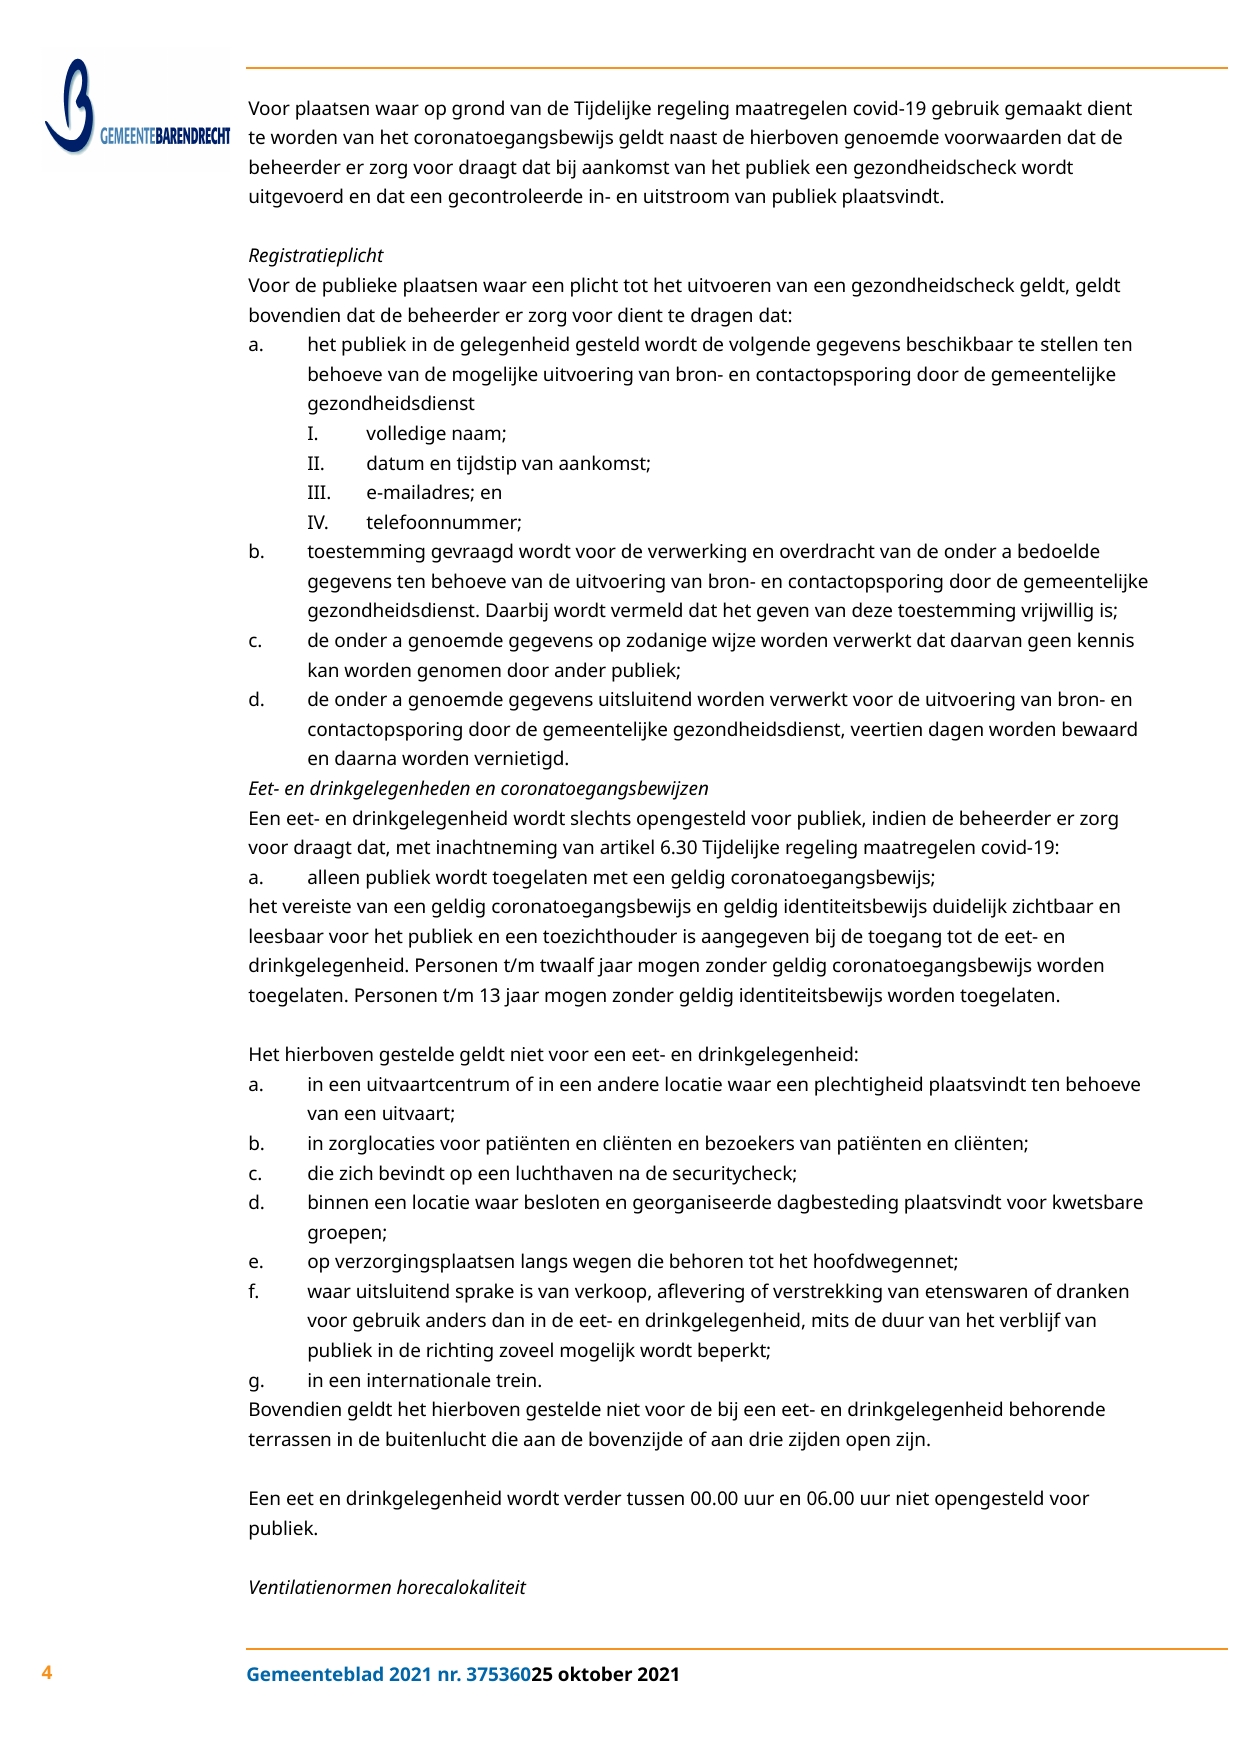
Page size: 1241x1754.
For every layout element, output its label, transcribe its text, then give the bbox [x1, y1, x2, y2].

list volledige naam; [307, 420, 1152, 446]
list e-mailadres; en [307, 479, 1152, 505]
text Een eet en drinkgelegenheid wordt verder tussen 00.00 uur en 06.00 uur niet opengesteld voor publiek. [248, 1485, 1152, 1541]
list die zich bevindt op een luchthaven na de securitycheck; [248, 1160, 1152, 1186]
list de onder a genoemde gegevens op zodanige wijze worden verwerkt dat daarvan geen kennis kan worden genomen door ander publiek; [248, 627, 1152, 683]
list waar uitsluitend sprake is van verkoop, aflevering of verstrekking van etenswaren of dranken voor gebruik anders dan in de eet- en drinkgelegenheid, mits de duur van het verblijf van publiek in de richting zoveel mogelijk wordt beperkt; [248, 1278, 1152, 1363]
list de onder a genoemde gegevens uitsluitend worden verwerkt voor de uitvoering van bron- en contactopsporing door de gemeentelijke gezondheidsdienst, veertien dagen worden bewaard en daarna worden vernietigd. [248, 686, 1152, 771]
text Voor plaatsen waar op grond van de Tijdelijke regeling maatregelen covid-19 gebruik gemaakt dient te worden van het coronatoegangsbewijs geldt naast de hierboven genoemde voorwaarden dat de beheerder er zorg voor draagt dat bij aankomst van het publiek een gezondheidscheck wordt uitgevoerd en dat een gecontroleerde in- en uitstroom van publiek plaatsvindt. [248, 95, 1152, 209]
text Een eet- en drinkgelegenheid wordt slechts opengesteld voor publiek, indien de beheerder er zorg voor draagt dat, met inachtneming van artikel 6.30 Tijdelijke regeling maatregelen covid-19: [248, 805, 1152, 860]
text Registratieplicht [248, 243, 1152, 268]
list alleen publiek wordt toegelaten met een geldig coronatoegangsbewijs; [248, 864, 1152, 890]
list datum en tijdstip van aankomst; [307, 450, 1152, 476]
text Ventilatienormen horecalokaliteit [248, 1574, 1152, 1600]
list het publiek in de gelegenheid gesteld wordt de volgende gegevens beschikbaar te stellen ten behoeve van de mogelijke uitvoering van bron- en contactopsporing door de gemeentelijke gezondheidsdienst [248, 331, 1152, 416]
text Het hierboven gestelde geldt niet voor een eet- en drinkgelegenheid: [248, 1041, 1152, 1067]
picture [41, 47, 231, 172]
text het vereiste van een geldig coronatoegangsbewijs en geldig identiteitsbewijs duidelijk zichtbaar en leesbaar voor het publiek en een toezichthouder is aangegeven bij de toegang tot de eet- en drinkgelegenheid. Personen t/m twaalf jaar mogen zonder geldig coronatoegangsbewijs worden toegelaten. Personen t/m 13 jaar mogen zonder geldig identiteitsbewijs worden toegelaten. [248, 893, 1152, 1008]
list in een uitvaartcentrum of in een andere locatie waar een plechtigheid plaatsvindt ten behoeve van een uitvaart; [248, 1071, 1152, 1126]
text Bovendien geldt het hierboven gestelde niet voor de bij een eet- en drinkgelegenheid behorende terrassen in de buitenlucht die aan de bovenzijde of aan drie zijden open zijn. [248, 1396, 1152, 1452]
list op verzorgingsplaatsen langs wegen die behoren tot het hoofdwegennet; [248, 1248, 1152, 1274]
list in een internationale trein. [248, 1367, 1152, 1393]
text Voor de publieke plaatsen waar een plicht tot het uitvoeren van een gezondheidscheck geldt, geldt bovendien dat de beheerder er zorg voor dient te dragen dat: [248, 272, 1152, 328]
text Eet- en drinkgelegenheden en coronatoegangsbewijzen [248, 775, 1152, 801]
list in zorglocaties voor patiënten en cliënten en bezoekers van patiënten en cliënten; [248, 1130, 1152, 1156]
list binnen een locatie waar besloten en georganiseerde dagbesteding plaatsvindt voor kwetsbare groepen; [248, 1189, 1152, 1245]
list toestemming gevraagd wordt voor de verwerking en overdracht van de onder a bedoelde gegevens ten behoeve van de uitvoering van bron- en contactopsporing door de gemeentelijke gezondheidsdienst. Daarbij wordt vermeld dat het geven van deze toestemming vrijwillig is; [248, 538, 1152, 623]
list telefoonnummer; [307, 509, 1152, 535]
